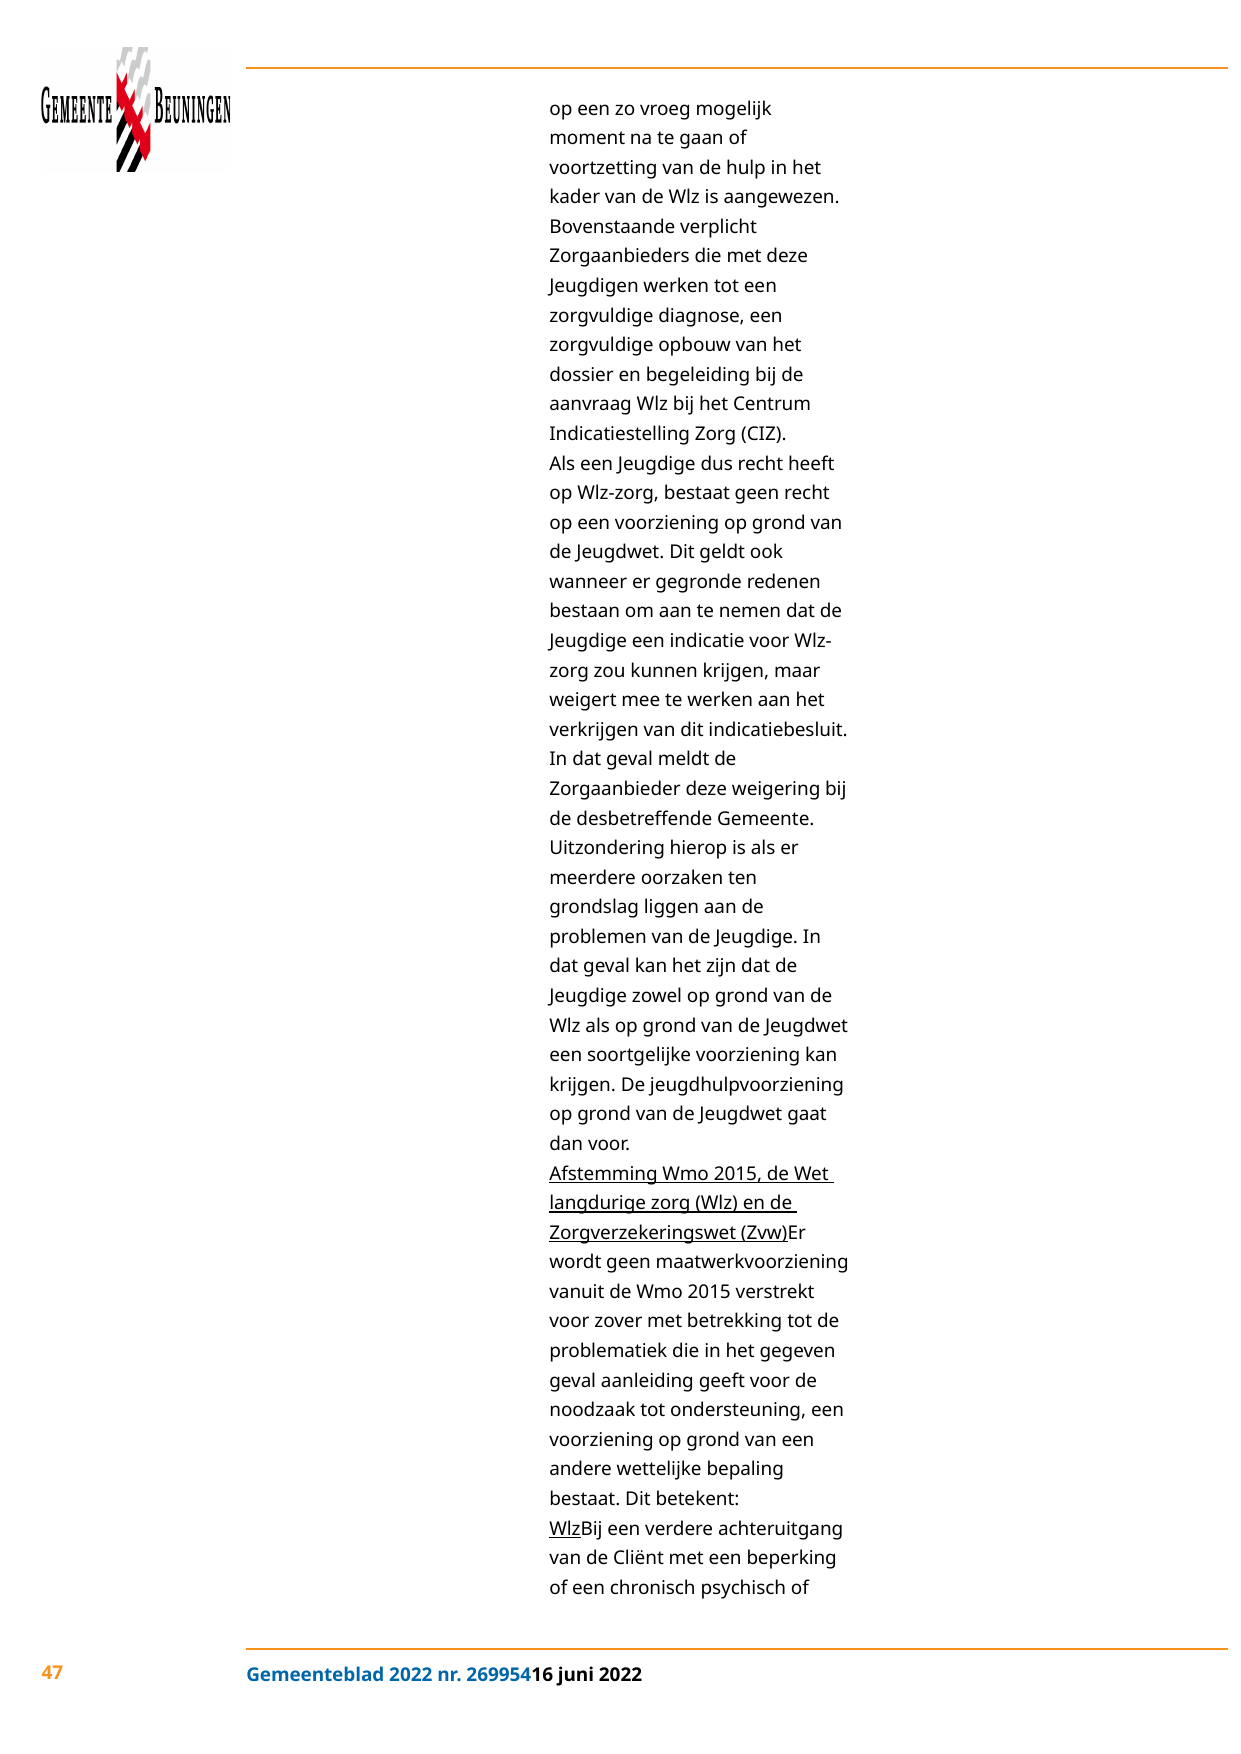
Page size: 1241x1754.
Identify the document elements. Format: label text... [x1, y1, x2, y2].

table_cell op een zo vroeg mogelijk moment na te gaan of voortzetting van de hulp in het kader van de Wlz is aangewezen. Bovenstaande verplicht Zorgaanbieders die met deze Jeugdigen werken tot een zorgvuldige diagnose, een zorgvuldige opbouw van het dossier en begeleiding bij de aanvraag Wlz bij het Centrum Indicatiestelling Zorg (CIZ). Als een Jeugdige dus recht heeft op Wlz-zorg, bestaat geen recht op een voorziening op grond van de Jeugdwet. Dit geldt ook wanneer er gegronde redenen bestaan om aan te nemen dat de Jeugdige een indicatie voor Wlz-zorg zou kunnen krijgen, maar weigert mee te werken aan het verkrijgen van dit indicatiebesluit. In dat geval meldt de Zorgaanbieder deze weigering bij de desbetreffende Gemeente. Uitzondering hierop is als er meerdere oorzaken ten grondslag liggen aan de problemen van de Jeugdige. In dat geval kan het zijn dat de Jeugdige zowel op grond van de Wlz als op grond van de Jeugdwet een soortgelijke voorziening kan krijgen. De jeugdhulpvoorziening op grond van de Jeugdwet gaat dan voor. Afstemming Wmo 2015, de Wet langdurige zorg (Wlz) en de Zorgverzekeringswet (Zvw)Er wordt geen maatwerkvoorziening vanuit de Wmo 2015 verstrekt voor zover met betrekking tot de problematiek die in het gegeven geval aanleiding geeft voor de noodzaak tot ondersteuning, een voorziening op grond van een andere wettelijke bepaling bestaat. Dit betekent: WlzBij een verdere achteruitgang van de Cliënt met een beperking of een chronisch psychisch of [549, 95, 850, 1600]
picture [41, 47, 231, 172]
table_cell [248, 95, 549, 1600]
table_cell [850, 95, 1152, 1600]
